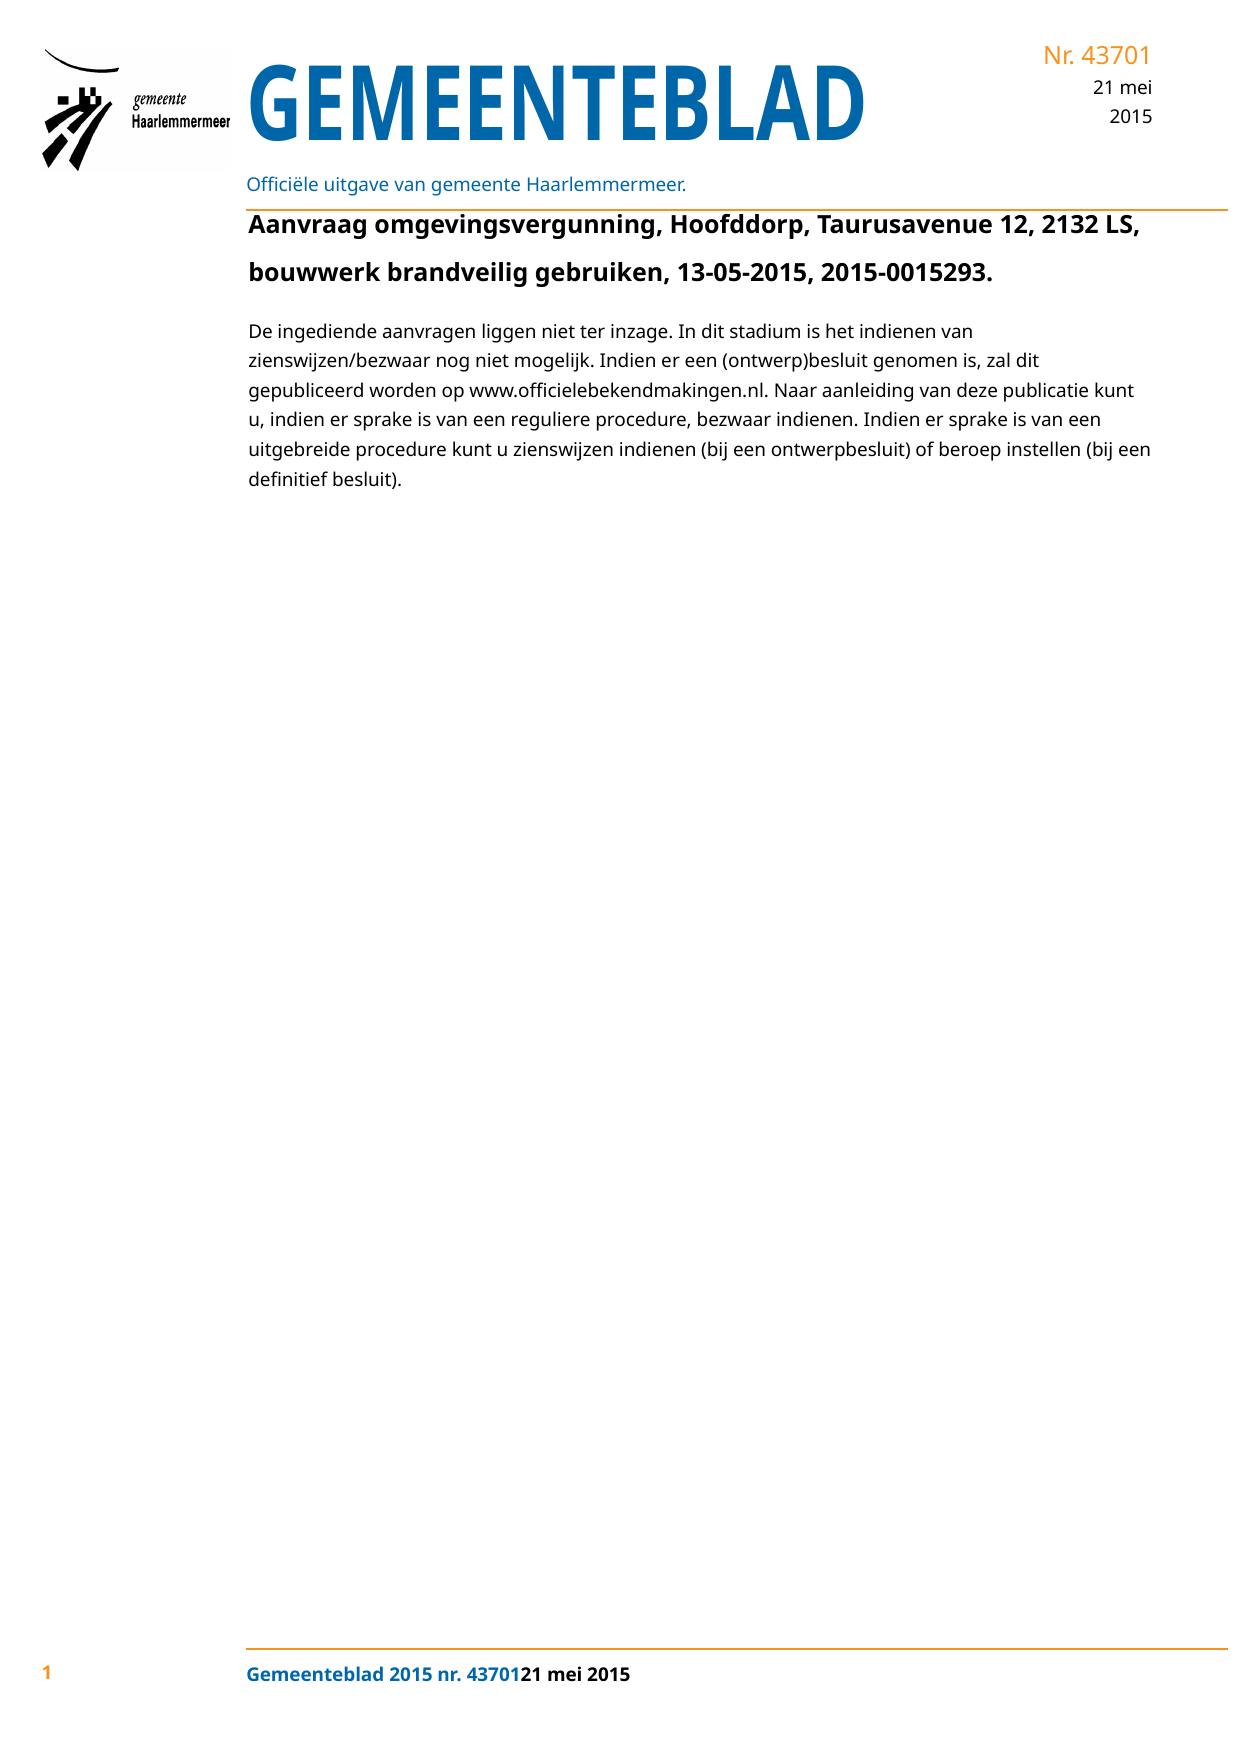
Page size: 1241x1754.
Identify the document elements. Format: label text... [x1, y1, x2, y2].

picture [41, 47, 231, 172]
text De ingediende aanvragen liggen niet ter inzage. In dit stadium is het indienen van zienswijzen/bezwaar nog niet mogelijk. Indien er een (ontwerp)besluit genomen is, zal dit gepubliceerd worden op www.officielebekendmakingen.nl. Naar aanleiding van deze publicatie kunt u, indien er sprake is van een reguliere procedure, bezwaar indienen. Indien er sprake is van een uitgebreide procedure kunt u zienswijzen indienen (bij een ontwerpbesluit) of beroep instellen (bij een definitief besluit). [248, 318, 1152, 492]
text Aanvraag omgevingsvergunning, Hoofddorp, Taurusavenue 12, 2132 LS, bouwwerk brandveilig gebruiken, 13-05-2015, 2015-0015293. [248, 211, 1152, 288]
